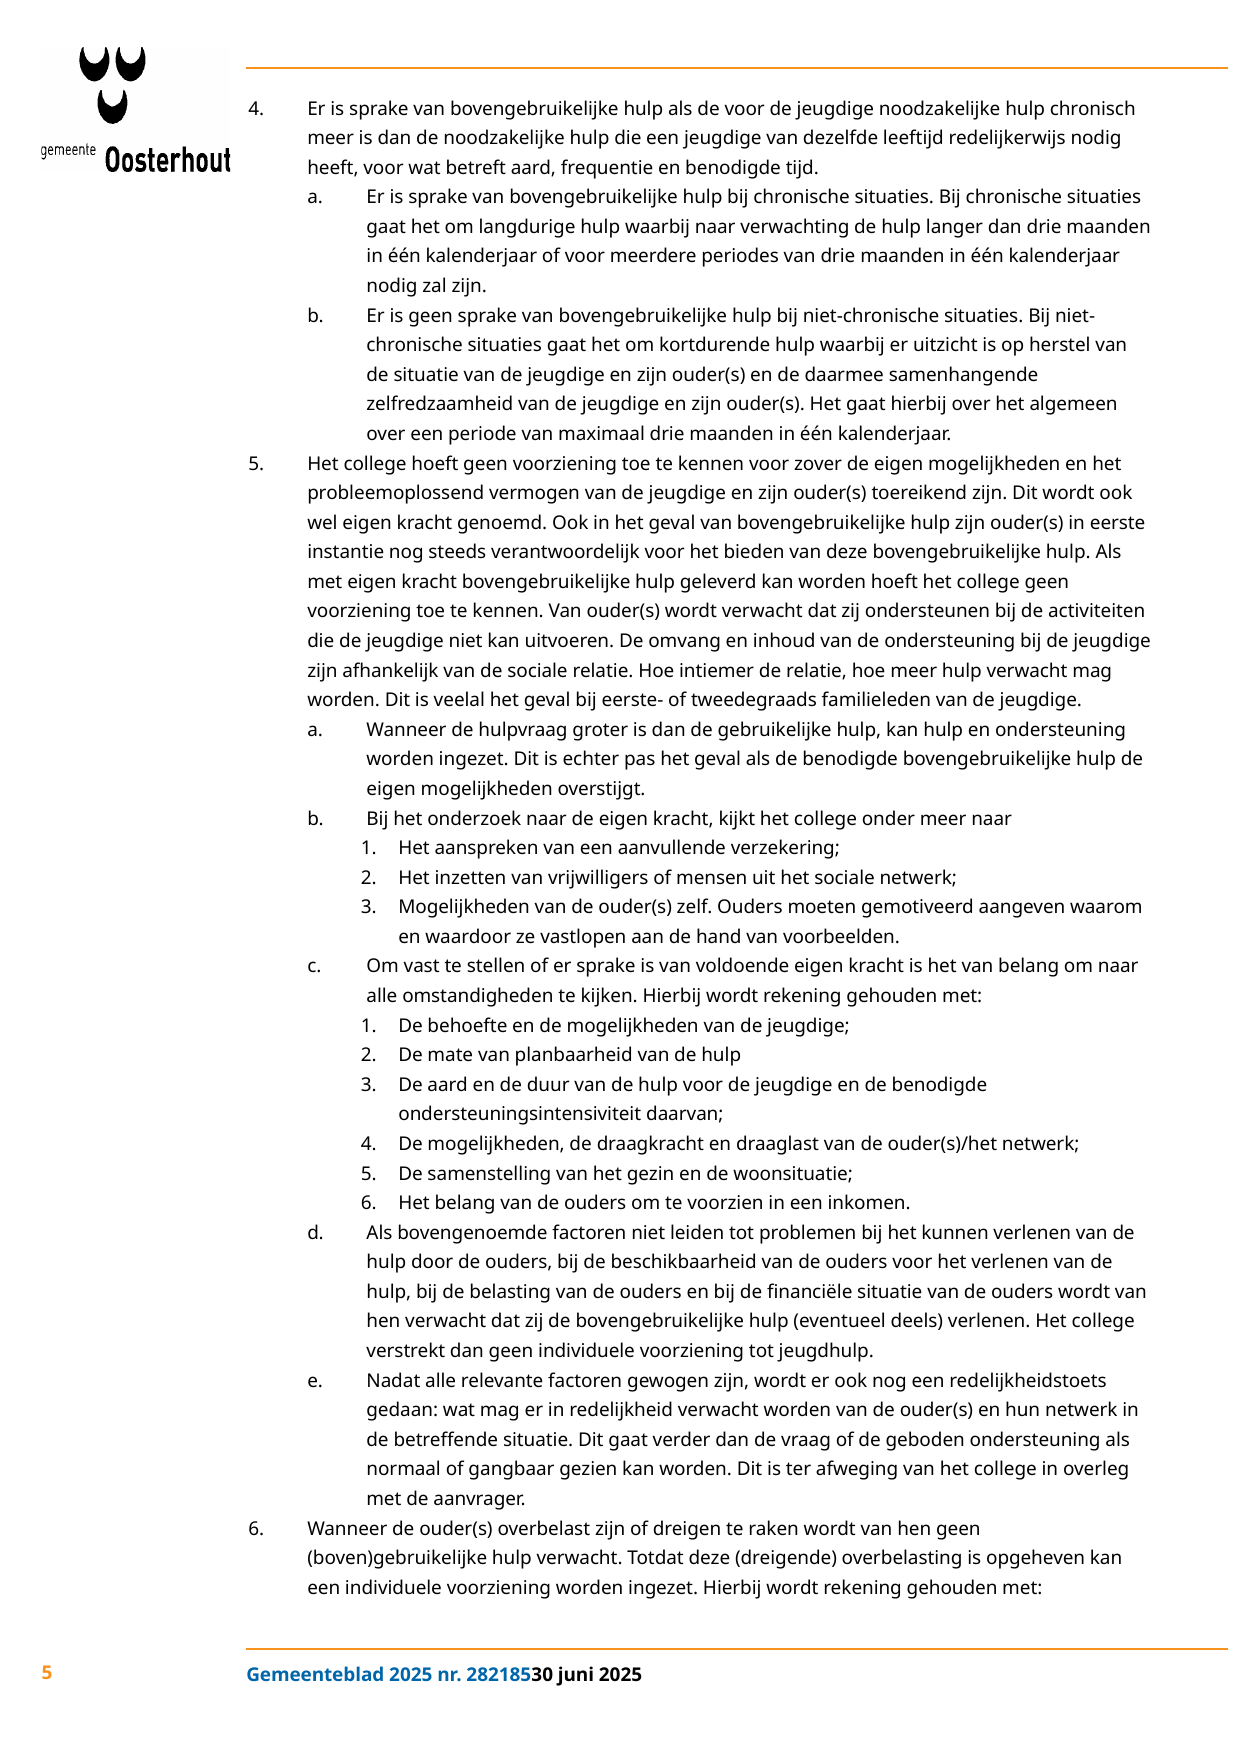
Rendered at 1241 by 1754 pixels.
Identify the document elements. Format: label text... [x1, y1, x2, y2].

list Het belang van de ouders om te voorzien in een inkomen. [361, 1189, 1152, 1215]
list Er is sprake van bovengebruikelijke hulp bij chronische situaties. Bij chronische situaties gaat het om langdurige hulp waarbij naar verwachting de hulp langer dan drie maanden in één kalenderjaar of voor meerdere periodes van drie maanden in één kalenderjaar nodig zal zijn. [307, 183, 1152, 298]
list De samenstelling van het gezin en de woonsituatie; [361, 1160, 1152, 1186]
list Om vast te stellen of er sprake is van voldoende eigen kracht is het van belang om naar alle omstandigheden te kijken. Hierbij wordt rekening gehouden met: [307, 953, 1152, 1008]
list Het aanspreken van een aanvullende verzekering; [361, 834, 1152, 860]
list Wanneer de ouder(s) overbelast zijn of dreigen te raken wordt van hen geen (boven)gebruikelijke hulp verwacht. Totdat deze (dreigende) overbelasting is opgeheven kan een individuele voorziening worden ingezet. Hierbij wordt rekening gehouden met: [248, 1515, 1152, 1600]
list De aard en de duur van de hulp voor de jeugdige en de benodigde ondersteuningsintensiviteit daarvan; [361, 1071, 1152, 1126]
list Er is geen sprake van bovengebruikelijke hulp bij niet-chronische situaties. Bij niet-chronische situaties gaat het om kortdurende hulp waarbij er uitzicht is op herstel van de situatie van de jeugdige en zijn ouder(s) en de daarmee samenhangende zelfredzaamheid van de jeugdige en zijn ouder(s). Het gaat hierbij over het algemeen over een periode van maximaal drie maanden in één kalenderjaar. [307, 302, 1152, 446]
list De mate van planbaarheid van de hulp [361, 1041, 1152, 1067]
list Het college hoeft geen voorziening toe te kennen voor zover de eigen mogelijkheden en het probleemoplossend vermogen van de jeugdige en zijn ouder(s) toereikend zijn. Dit wordt ook wel eigen kracht genoemd. Ook in het geval van bovengebruikelijke hulp zijn ouder(s) in eerste instantie nog steeds verantwoordelijk voor het bieden van deze bovengebruikelijke hulp. Als met eigen kracht bovengebruikelijke hulp geleverd kan worden hoeft het college geen voorziening toe te kennen. Van ouder(s) wordt verwacht dat zij ondersteunen bij de activiteiten die de jeugdige niet kan uitvoeren. De omvang en inhoud van de ondersteuning bij de jeugdige zijn afhankelijk van de sociale relatie. Hoe intiemer de relatie, hoe meer hulp verwacht mag worden. Dit is veelal het geval bij eerste- of tweedegraads familieleden van de jeugdige. [248, 450, 1152, 712]
list Er is sprake van bovengebruikelijke hulp als de voor de jeugdige noodzakelijke hulp chronisch meer is dan de noodzakelijke hulp die een jeugdige van dezelfde leeftijd redelijkerwijs nodig heeft, voor wat betreft aard, frequentie en benodigde tijd. [248, 95, 1152, 180]
picture [41, 47, 231, 172]
list Wanneer de hulpvraag groter is dan de gebruikelijke hulp, kan hulp en ondersteuning worden ingezet. Dit is echter pas het geval als de benodigde bovengebruikelijke hulp de eigen mogelijkheden overstijgt. [307, 716, 1152, 801]
list Nadat alle relevante factoren gewogen zijn, wordt er ook nog een redelijkheidstoets gedaan: wat mag er in redelijkheid verwacht worden van de ouder(s) en hun netwerk in de betreffende situatie. Dit gaat verder dan de vraag of de geboden ondersteuning als normaal of gangbaar gezien kan worden. Dit is ter afweging van het college in overleg met de aanvrager. [307, 1367, 1152, 1511]
list Mogelijkheden van de ouder(s) zelf. Ouders moeten gemotiveerd aangeven waarom en waardoor ze vastlopen aan de hand van voorbeelden. [361, 893, 1152, 949]
list Bij het onderzoek naar de eigen kracht, kijkt het college onder meer naar [307, 805, 1152, 831]
list De mogelijkheden, de draagkracht en draaglast van de ouder(s)/het netwerk; [361, 1130, 1152, 1156]
list Het inzetten van vrijwilligers of mensen uit het sociale netwerk; [361, 864, 1152, 890]
list De behoefte en de mogelijkheden van de jeugdige; [361, 1012, 1152, 1038]
list Als bovengenoemde factoren niet leiden tot problemen bij het kunnen verlenen van de hulp door de ouders, bij de beschikbaarheid van de ouders voor het verlenen van de hulp, bij de belasting van de ouders en bij de financiële situatie van de ouders wordt van hen verwacht dat zij de bovengebruikelijke hulp (eventueel deels) verlenen. Het college verstrekt dan geen individuele voorziening tot jeugdhulp. [307, 1219, 1152, 1363]
